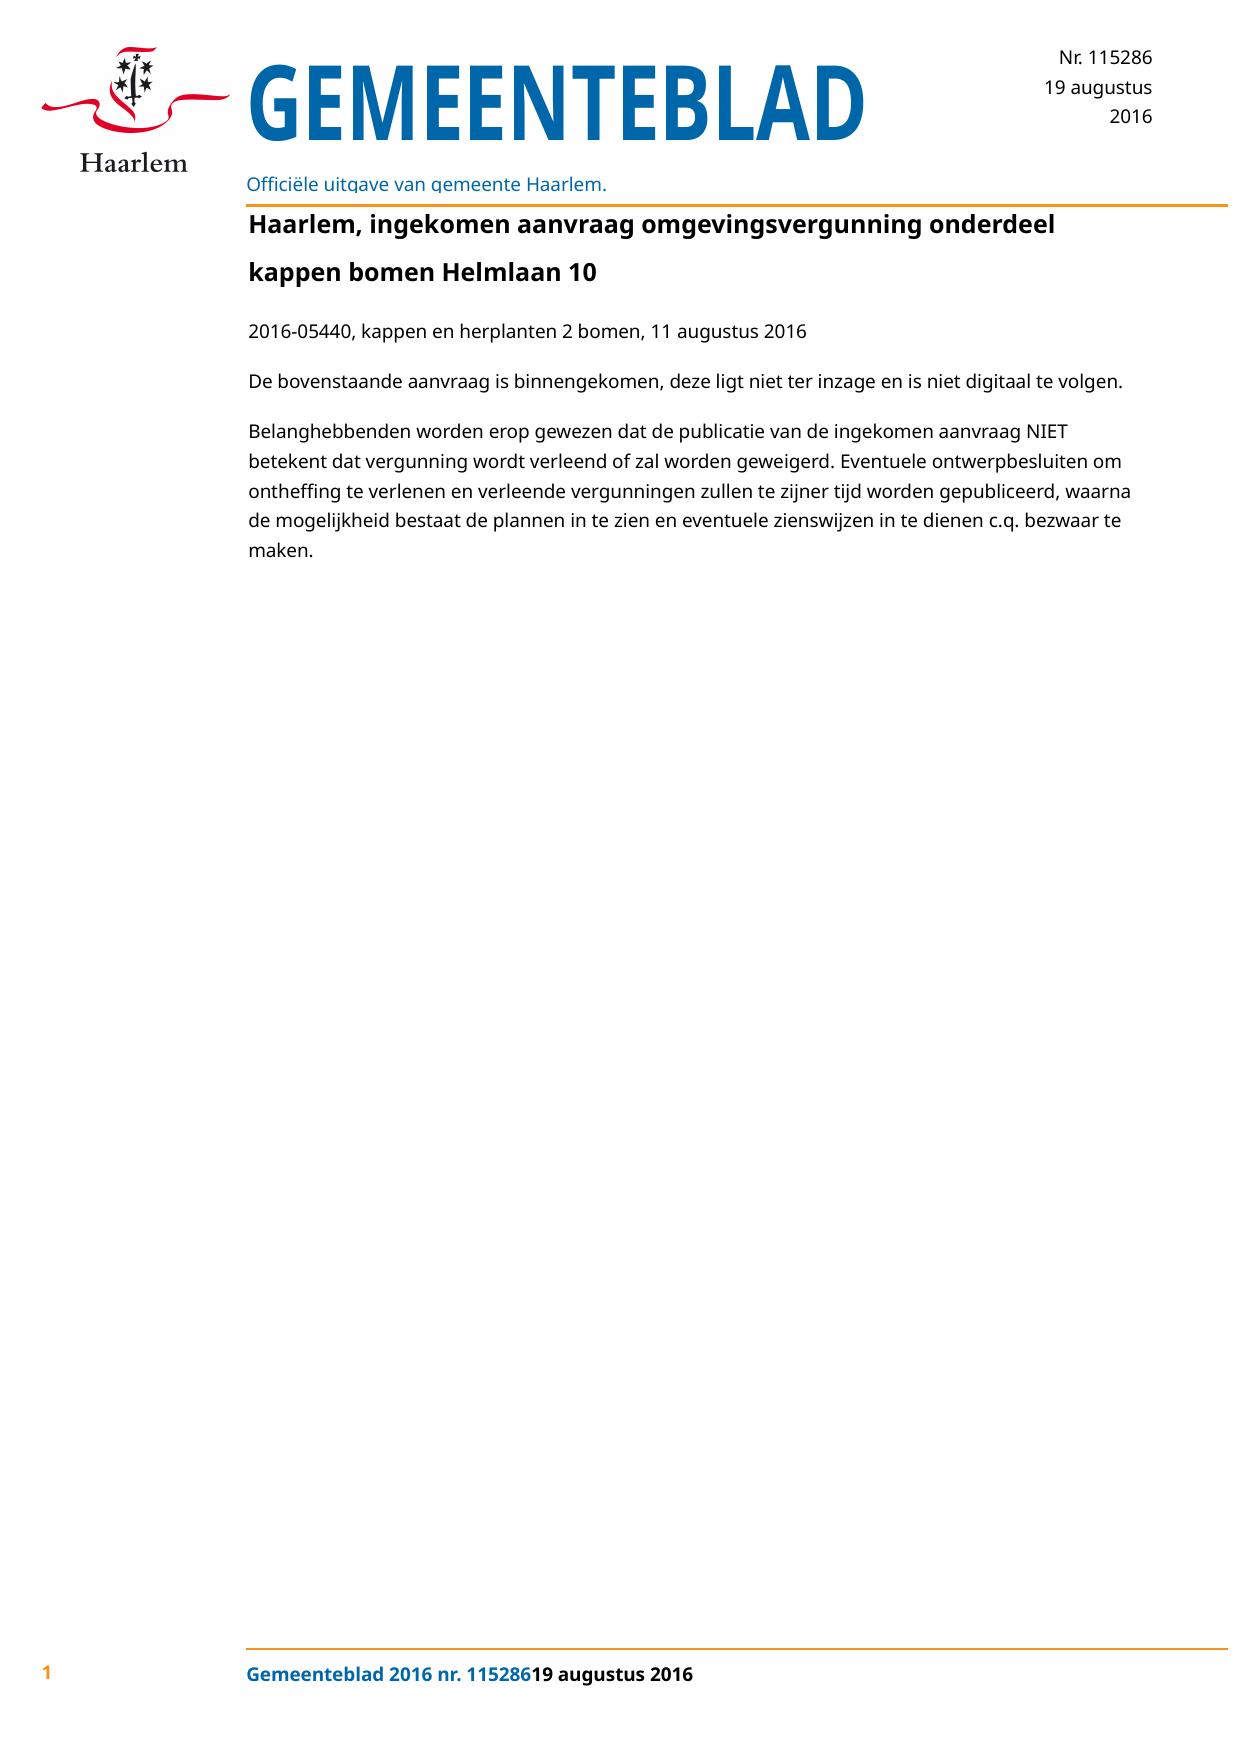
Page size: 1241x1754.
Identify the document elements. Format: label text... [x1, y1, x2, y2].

text 2016-05440, kappen en herplanten 2 bomen, 11 augustus 2016 [248, 318, 1152, 344]
text Belanghebbenden worden erop gewezen dat de publicatie van de ingekomen aanvraag NIET betekent dat vergunning wordt verleend of zal worden geweigerd. Eventuele ontwerpbesluiten om ontheffing te verlenen en verleende vergunningen zullen te zijner tijd worden gepubliceerd, waarna de mogelijkheid bestaat de plannen in te zien en eventuele zienswijzen in te dienen c.q. bezwaar te maken. [248, 419, 1152, 563]
text Haarlem, ingekomen aanvraag omgevingsvergunning onderdeel kappen bomen Helmlaan 10 [248, 207, 1152, 288]
picture [41, 47, 231, 172]
text De bovenstaande aanvraag is binnengekomen, deze ligt niet ter inzage en is niet digitaal te volgen. [248, 368, 1152, 394]
